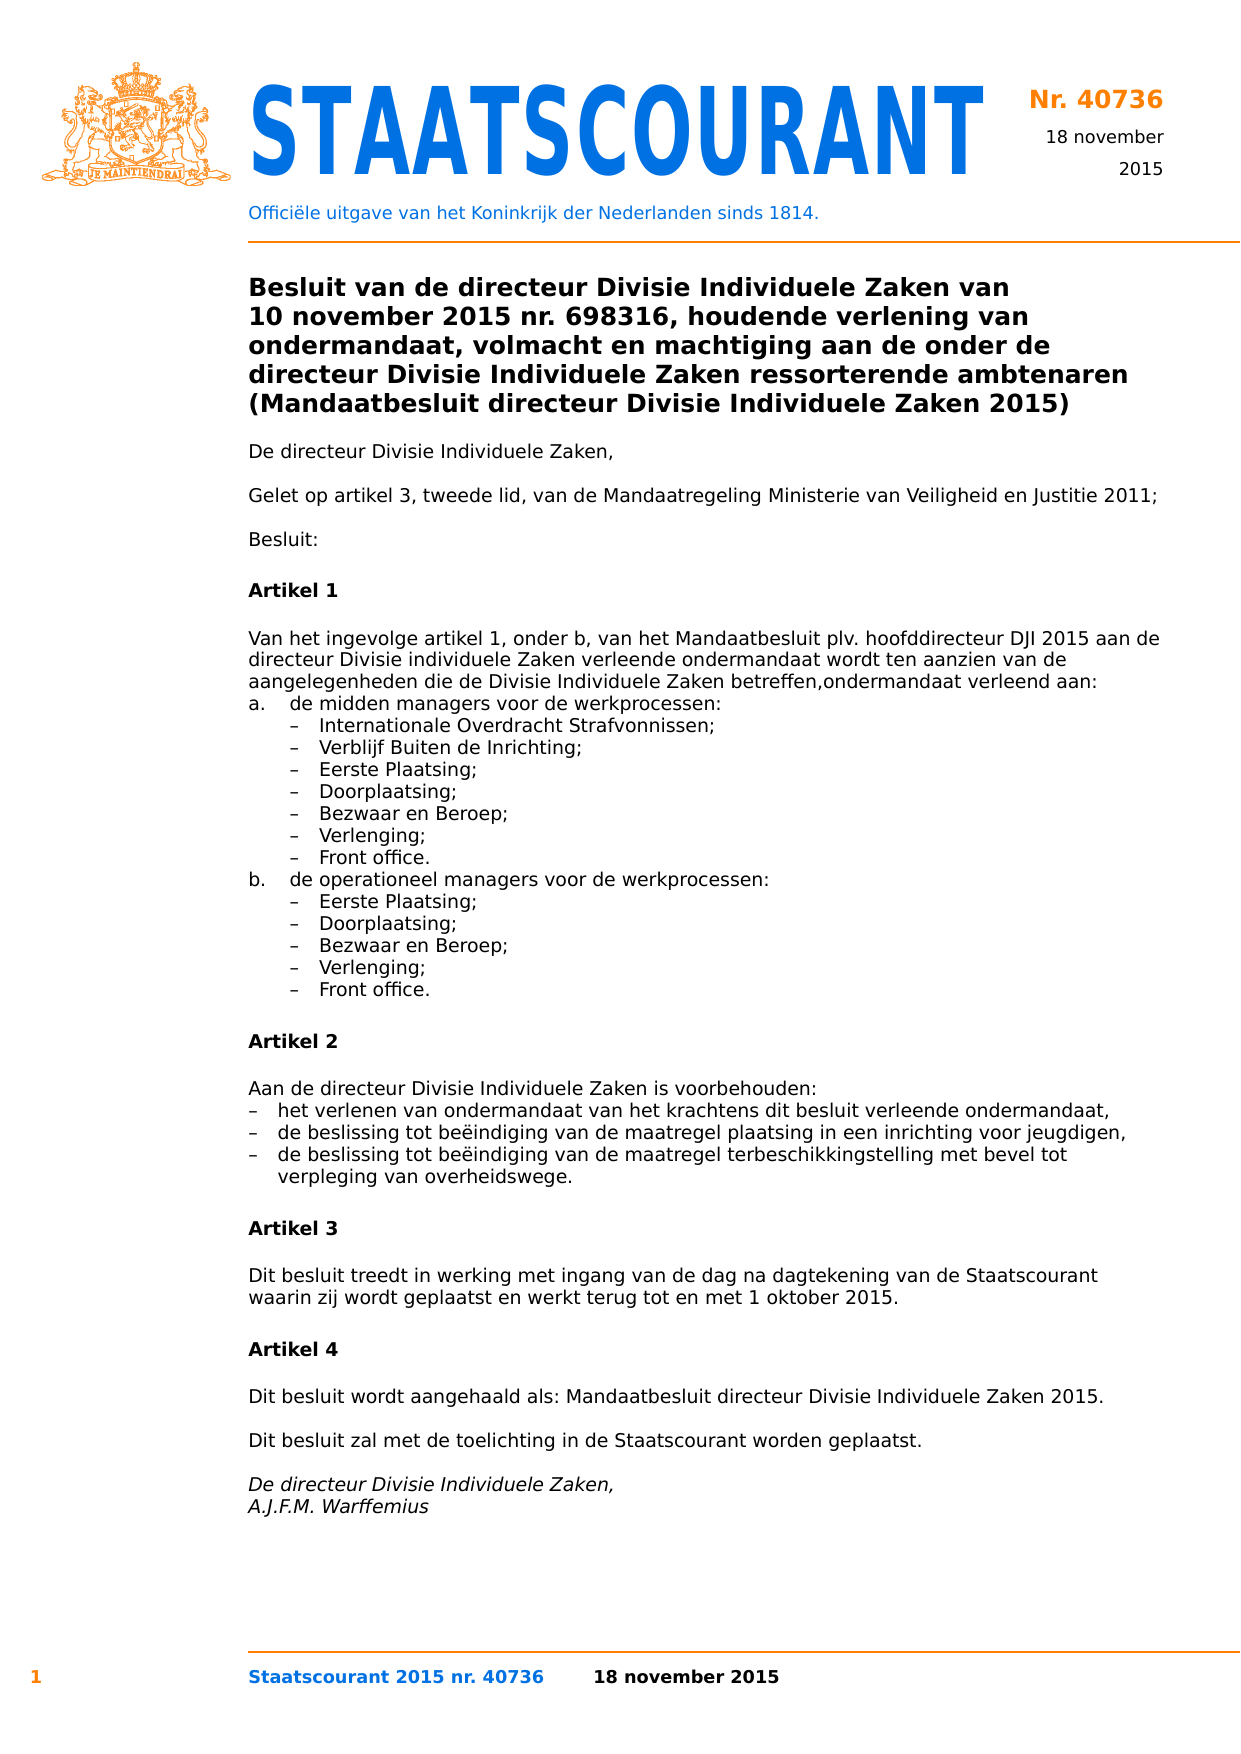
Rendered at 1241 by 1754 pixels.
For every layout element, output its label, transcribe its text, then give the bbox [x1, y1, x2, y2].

text – de beslissing tot beëindiging van de maatregel plaatsing in een inrichting voor jeugdigen, [248, 1122, 1163, 1144]
text De directeur Divisie Individuele Zaken, [248, 441, 1163, 463]
text De directeur Divisie Individuele Zaken, A.J.F.M. Warffemius [248, 1473, 1163, 1517]
subtitle Artikel 1 [248, 580, 1163, 602]
subtitle Besluit van de directeur Divisie Individuele Zaken van 10 november 2015 nr. 698316, houdende verlening van ondermandaat, volmacht en machtiging aan de onder de directeur Divisie Individuele Zaken ressorterende ambtenaren (Mandaatbesluit directeur Divisie Individuele Zaken 2015) [248, 273, 1163, 419]
text – het verlenen van ondermandaat van het krachtens dit besluit verleende ondermandaat, [248, 1100, 1163, 1122]
text b. de operationeel managers voor de werkprocessen: [248, 869, 1163, 891]
table_cell 18 november [998, 121, 1240, 153]
text Besluit: [248, 528, 1163, 550]
picture [41, 62, 231, 186]
table_cell Officiële uitgave van het Koninkrijk der Nederlanden sinds 1814. [248, 203, 1240, 241]
table_header [25, 62, 248, 241]
subtitle Artikel 3 [248, 1218, 1163, 1240]
text – Doorplaatsing; [289, 781, 1163, 803]
text – Bezwaar en Beroep; [289, 935, 1163, 957]
text – Front office. [289, 979, 1163, 1001]
subtitle Artikel 2 [248, 1031, 1163, 1053]
text – Front office. [289, 847, 1163, 869]
text – Doorplaatsing; [289, 913, 1163, 935]
text – Eerste Plaatsing; [289, 891, 1163, 913]
table_header STAATSCOURANT [248, 62, 998, 203]
text – Bezwaar en Beroep; [289, 803, 1163, 825]
text Gelet op artikel 3, tweede lid, van de Mandaatregeling Ministerie van Veiligheid en Justitie 2011; [248, 484, 1163, 507]
text Dit besluit zal met de toelichting in de Staatscourant worden geplaatst. [248, 1430, 1163, 1452]
text – Verlenging; [289, 825, 1163, 847]
text – Verlenging; [289, 957, 1163, 979]
text a. de midden managers voor de werkprocessen: [248, 693, 1163, 715]
text Van het ingevolge artikel 1, onder b, van het Mandaatbesluit plv. hoofddirecteur DJI 2015 aan de directeur Divisie individuele Zaken verleende ondermandaat wordt ten aanzien van de aangelegenheden die de Divisie Individuele Zaken betreffen,ondermandaat verleend aan: [248, 627, 1163, 693]
text – Eerste Plaatsing; [289, 759, 1163, 781]
text Aan de directeur Divisie Individuele Zaken is voorbehouden: [248, 1078, 1163, 1100]
text – Internationale Overdracht Strafvonnissen; [289, 715, 1163, 737]
subtitle Artikel 4 [248, 1339, 1163, 1361]
table_cell 2015 [998, 153, 1240, 203]
text – Verblijf Buiten de Inrichting; [289, 737, 1163, 759]
text Dit besluit treedt in werking met ingang van de dag na dagtekening van de Staatscourant waarin zij wordt geplaatst en werkt terug tot en met 1 oktober 2015. [248, 1265, 1163, 1309]
table_header Nr. 40736 [998, 62, 1240, 121]
text – de beslissing tot beëindiging van de maatregel terbeschikkingstelling met bevel tot verpleging van overheidswege. [248, 1144, 1163, 1188]
text Dit besluit wordt aangehaald als: Mandaatbesluit directeur Divisie Individuele Zaken 2015. [248, 1386, 1163, 1408]
